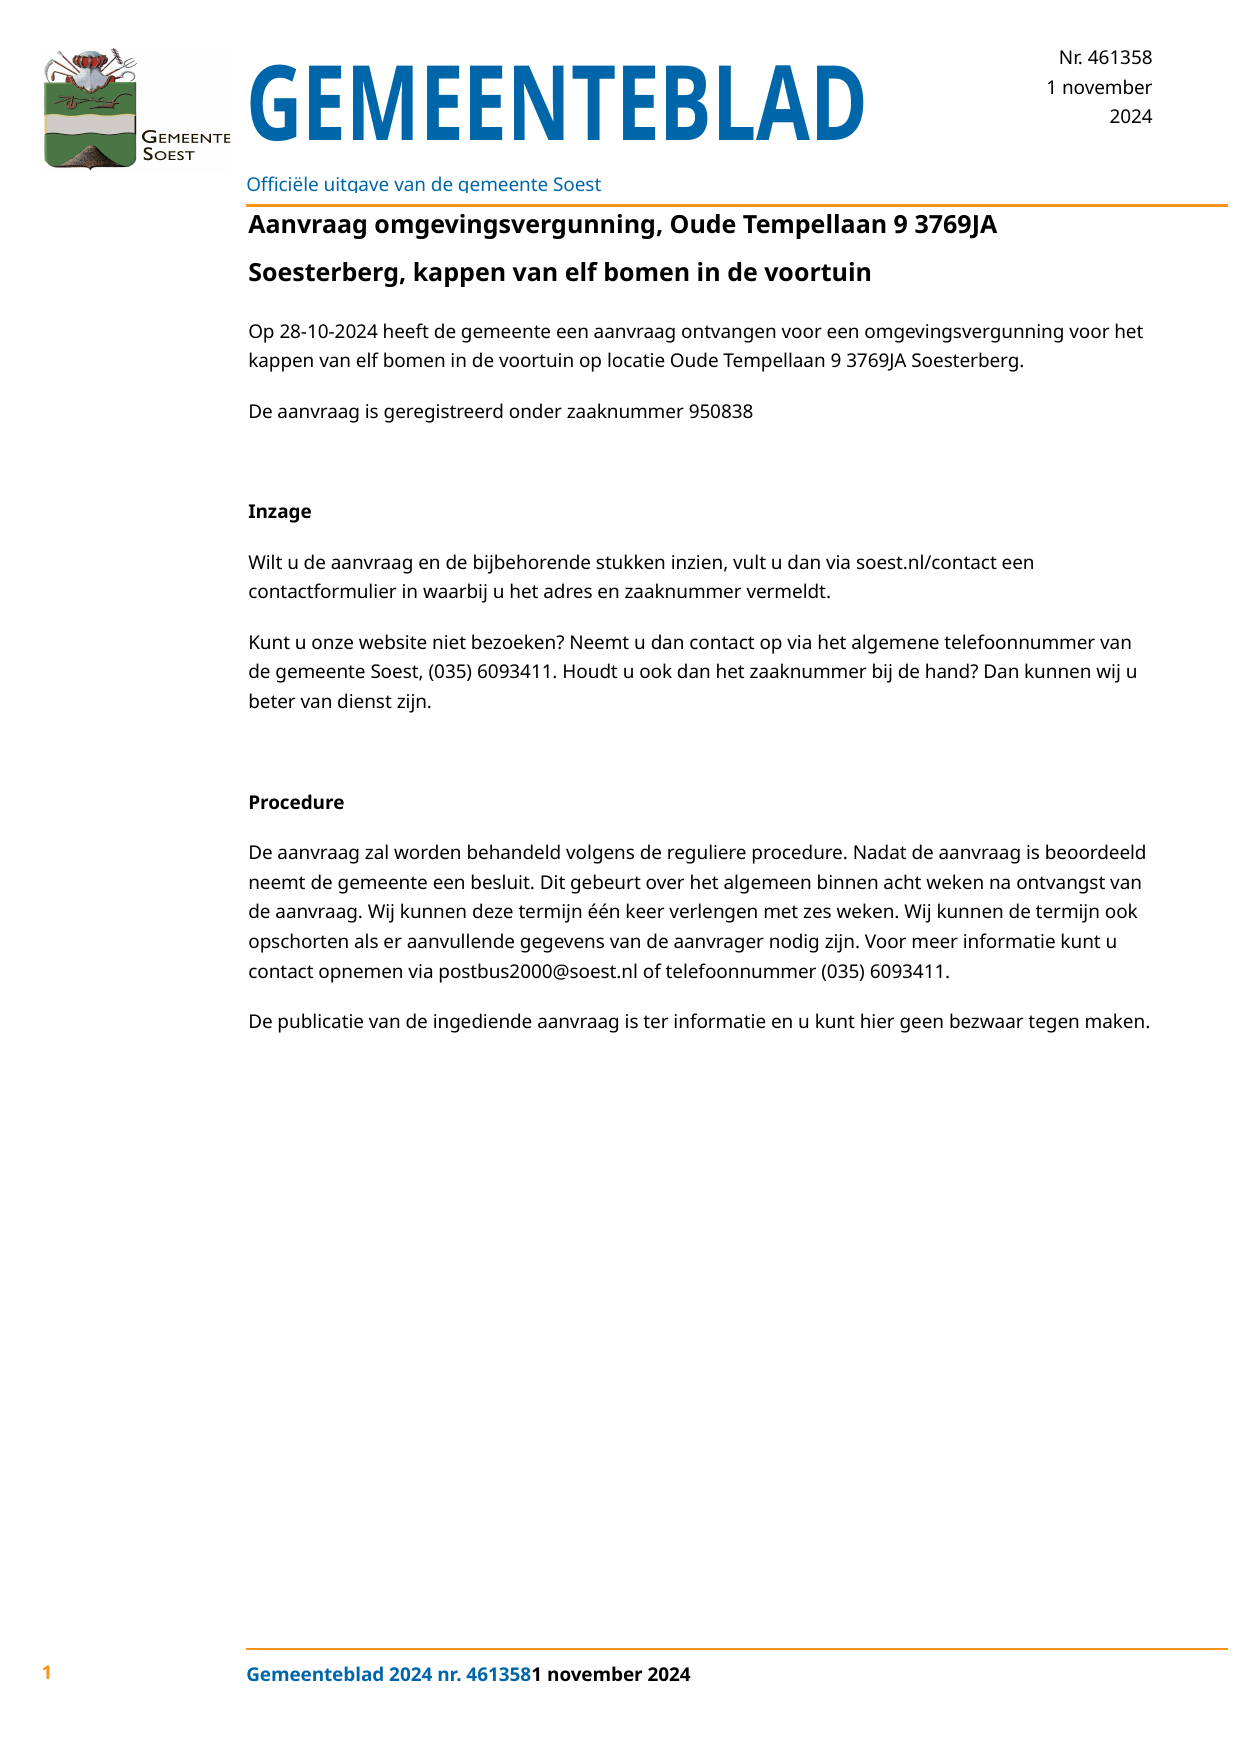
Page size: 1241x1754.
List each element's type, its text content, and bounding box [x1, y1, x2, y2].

text De aanvraag is geregistreerd onder zaaknummer 950838 [248, 398, 1152, 424]
text Op 28-10-2024 heeft de gemeente een aanvraag ontvangen voor een omgevingsvergunning voor het kappen van elf bomen in de voortuin op locatie Oude Tempellaan 9 3769JA Soesterberg. [248, 318, 1152, 373]
text Kunt u onze website niet bezoeken? Neemt u dan contact op via het algemene telefoonnummer van de gemeente Soest, (035) 6093411. Houdt u ook dan het zaaknummer bij de hand? Dan kunnen wij u beter van dienst zijn. [248, 629, 1152, 714]
text De publicatie van de ingediende aanvraag is ter informatie en u kunt hier geen bezwaar tegen maken. [248, 1008, 1152, 1034]
text Procedure [248, 789, 1152, 815]
picture [41, 47, 231, 172]
text Aanvraag omgevingsvergunning, Oude Tempellaan 9 3769JA Soesterberg, kappen van elf bomen in de voortuin [248, 207, 1152, 288]
text Inzage [248, 499, 1152, 524]
text De aanvraag zal worden behandeld volgens de reguliere procedure. Nadat de aanvraag is beoordeeld neemt de gemeente een besluit. Dit gebeurt over het algemeen binnen acht weken na ontvangst van de aanvraag. Wij kunnen deze termijn één keer verlengen met zes weken. Wij kunnen de termijn ook opschorten als er aanvullende gegevens van de aanvrager nodig zijn. Voor meer informatie kunt u contact opnemen via postbus2000@soest.nl of telefoonnummer (035) 6093411. [248, 839, 1152, 984]
text Wilt u de aanvraag en de bijbehorende stukken inzien, vult u dan via soest.nl/contact een contactformulier in waarbij u het adres en zaaknummer vermeldt. [248, 549, 1152, 604]
